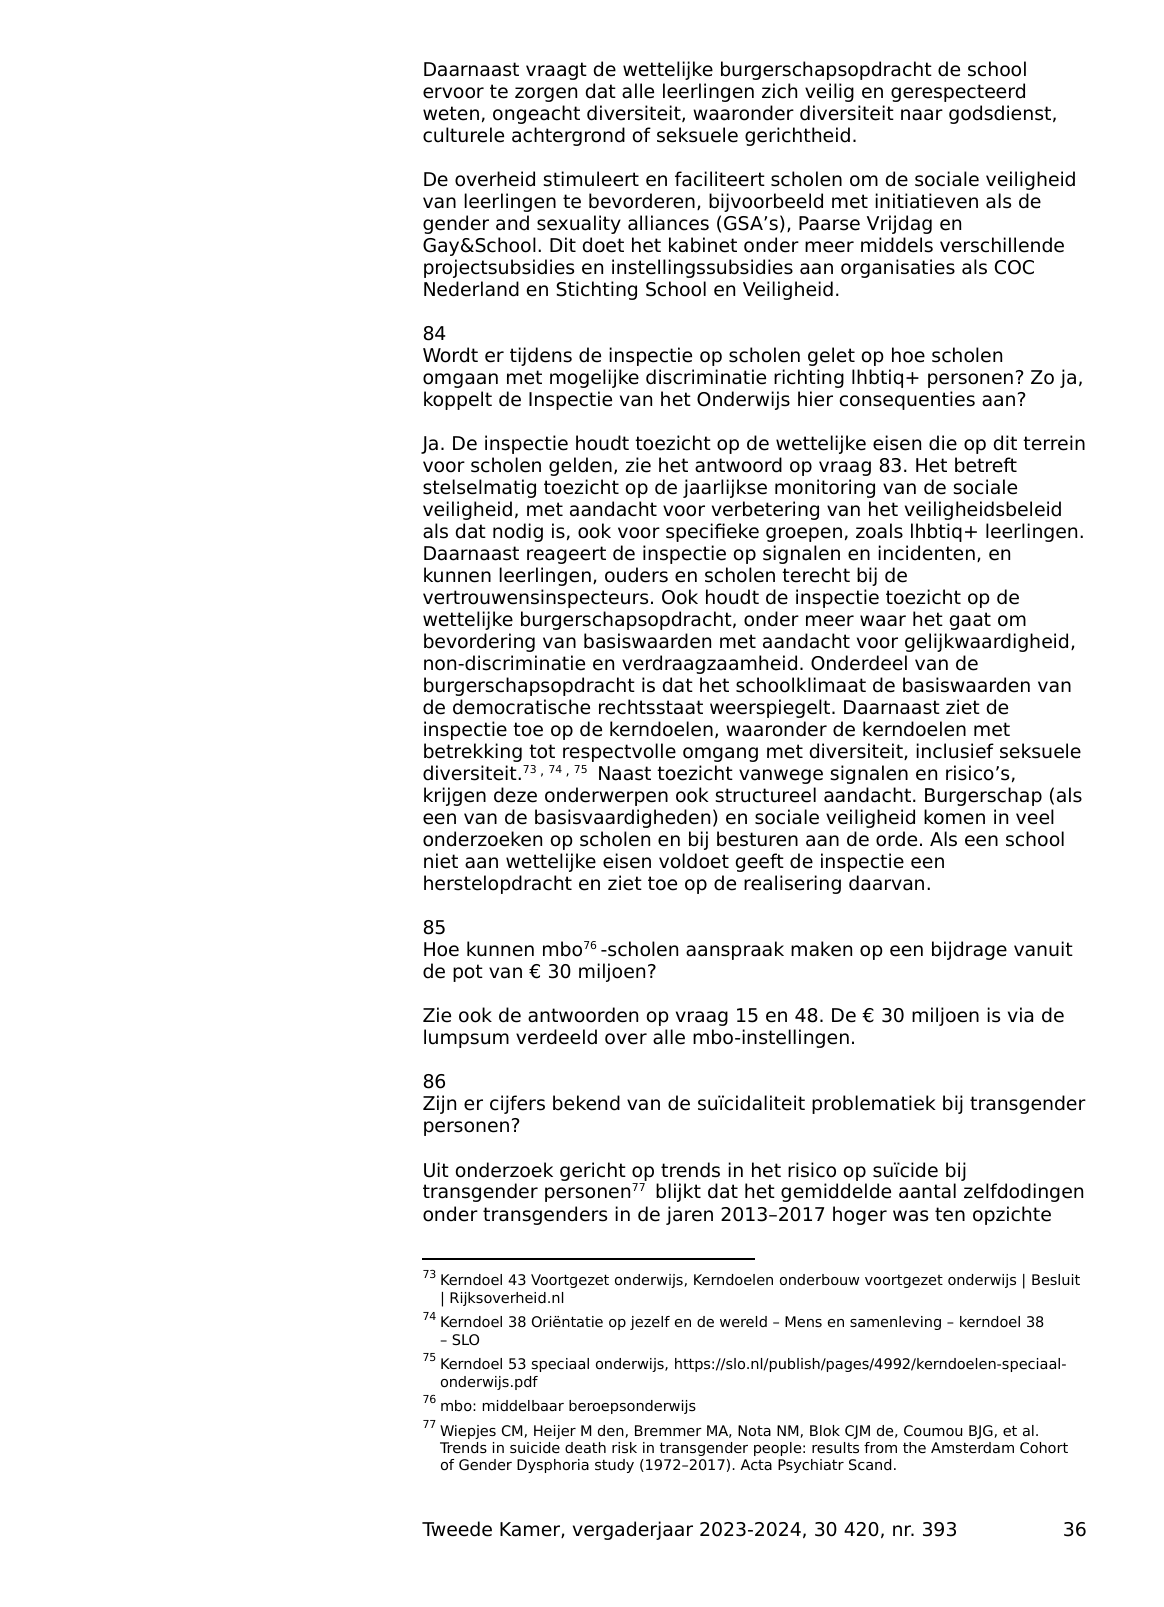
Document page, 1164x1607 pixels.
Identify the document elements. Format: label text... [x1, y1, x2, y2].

text Ja. De inspectie houdt toezicht op de wettelijke eisen die op dit terrein voor scholen gelden, zie het antwoord op vraag 83. Het betreft stelselmatig toezicht op de jaarlijkse monitoring van de sociale veiligheid, met aandacht voor verbetering van het veiligheidsbeleid als dat nodig is, ook voor specifieke groepen, zoals lhbtiq+ leerlingen. Daarnaast reageert de inspectie op signalen en incidenten, en kunnen leerlingen, ouders en scholen terecht bij de vertrouwensinspecteurs. Ook houdt de inspectie toezicht op de wettelijke burgerschapsopdracht, onder meer waar het gaat om bevordering van basiswaarden met aandacht voor gelijkwaardigheid, non-discriminatie en verdraagzaamheid. Onderdeel van de burgerschapsopdracht is dat het schoolklimaat de basiswaarden van de democratische rechtsstaat weerspiegelt. Daarnaast ziet de inspectie toe op de kerndoelen, waaronder de kerndoelen met betrekking tot respectvolle omgang met diversiteit, inclusief seksuele diversiteit., , Naast toezicht vanwege signalen en risico’s, krijgen deze onderwerpen ook structureel aandacht. Burgerschap (als een van de basisvaardigheden) en sociale veiligheid komen in veel onderzoeken op scholen en bij besturen aan de orde. Als een school niet aan wettelijke eisen voldoet geeft de inspectie een herstelopdracht en ziet toe op de realisering daarvan. [422, 433, 1087, 895]
text De overheid stimuleert en faciliteert scholen om de sociale veiligheid van leerlingen te bevorderen, bijvoorbeeld met initiatieven als de gender and sexuality alliances (GSA’s), Paarse Vrijdag en Gay&School. Dit doet het kabinet onder meer middels verschillende projectsubsidies en instellingssubsidies aan organisaties als COC Nederland en Stichting School en Veiligheid. [422, 169, 1087, 301]
text mbo: middelbaar beroepsonderwijs [422, 1393, 1087, 1416]
text Kerndoel 43 Voortgezet onderwijs, Kerndoelen onderbouw voortgezet onderwijs | Besluit | Rijksoverheid.nl [422, 1268, 1087, 1307]
text Kerndoel 53 speciaal onderwijs, https://slo.nl/publish/pages/4992/kerndoelen-speciaal-onderwijs.pdf [422, 1352, 1087, 1391]
text Zie ook de antwoorden op vraag 15 en 48. De € 30 miljoen is via de lumpsum verdeeld over alle mbo-instellingen. [422, 1005, 1087, 1049]
text Zijn er cijfers bekend van de suïcidaliteit problematiek bij transgender personen? [422, 1093, 1087, 1137]
text Wiepjes CM, Heijer M den, Bremmer MA, Nota NM, Blok CJM de, Coumou BJG, et al. Trends in suicide death risk in transgender people: results from the Amsterdam Cohort of Gender Dysphoria study (1972–2017). Acta Psychiatr Scand. [422, 1418, 1087, 1474]
text Kerndoel 38 Oriëntatie op jezelf en de wereld – Mens en samenleving – kerndoel 38 – SLO [422, 1310, 1087, 1349]
text Daarnaast vraagt de wettelijke burgerschapsopdracht de school ervoor te zorgen dat alle leerlingen zich veilig en gerespecteerd weten, ongeacht diversiteit, waaronder diversiteit naar godsdienst, culturele achtergrond of seksuele gerichtheid. [422, 59, 1087, 147]
text 84 [422, 323, 1087, 345]
text Uit onderzoek gericht op trends in het risico op suïcide bij transgender personen blijkt dat het gemiddelde aantal zelfdodingen onder transgenders in de jaren 2013–2017 hoger was ten opzichte [422, 1159, 1087, 1225]
text Hoe kunnen mbo-scholen aanspraak maken op een bijdrage vanuit de pot van € 30 miljoen? [422, 939, 1087, 983]
text Wordt er tijdens de inspectie op scholen gelet op hoe scholen omgaan met mogelijke discriminatie richting lhbtiq+ personen? Zo ja, koppelt de Inspectie van het Onderwijs hier consequenties aan? [422, 345, 1087, 411]
text 86 [422, 1071, 1087, 1093]
text 85 [422, 917, 1087, 939]
